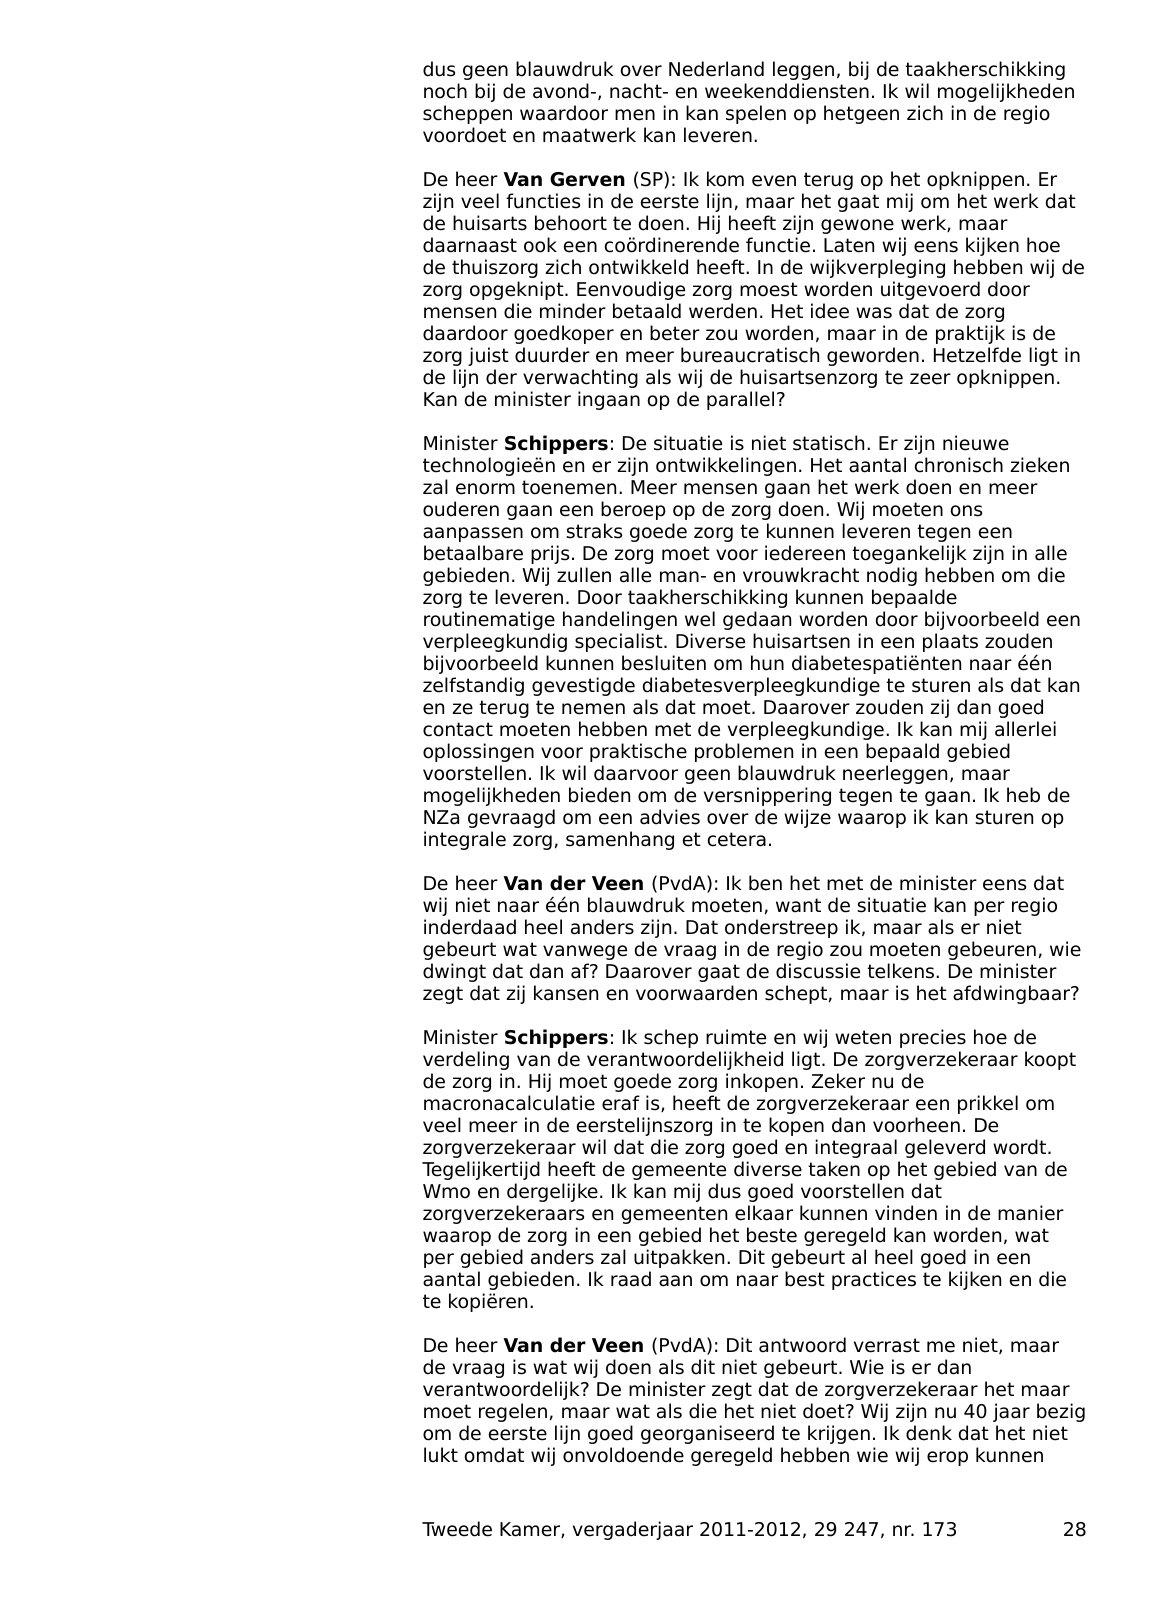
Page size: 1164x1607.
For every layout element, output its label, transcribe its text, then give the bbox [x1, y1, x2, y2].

text De heer Van der Veen (PvdA): Ik ben het met de minister eens dat wij niet naar één blauwdruk moeten, want de situatie kan per regio inderdaad heel anders zijn. Dat onderstreep ik, maar als er niet gebeurt wat vanwege de vraag in de regio zou moeten gebeuren, wie dwingt dat dan af? Daarover gaat de discussie telkens. De minister zegt dat zij kansen en voorwaarden schept, maar is het afdwingbaar? [422, 873, 1087, 1005]
text Minister Schippers: De situatie is niet statisch. Er zijn nieuwe technologieën en er zijn ontwikkelingen. Het aantal chronisch zieken zal enorm toenemen. Meer mensen gaan het werk doen en meer ouderen gaan een beroep op de zorg doen. Wij moeten ons aanpassen om straks goede zorg te kunnen leveren tegen een betaalbare prijs. De zorg moet voor iedereen toegankelijk zijn in alle gebieden. Wij zullen alle man- en vrouwkracht nodig hebben om die zorg te leveren. Door taakherschikking kunnen bepaalde routinematige handelingen wel gedaan worden door bijvoorbeeld een verpleegkundig specialist. Diverse huisartsen in een plaats zouden bijvoorbeeld kunnen besluiten om hun diabetespatiënten naar één zelfstandig gevestigde diabetesverpleegkundige te sturen als dat kan en ze terug te nemen als dat moet. Daarover zouden zij dan goed contact moeten hebben met de verpleegkundige. Ik kan mij allerlei oplossingen voor praktische problemen in een bepaald gebied voorstellen. Ik wil daarvoor geen blauwdruk neerleggen, maar mogelijkheden bieden om de versnippering tegen te gaan. Ik heb de NZa gevraagd om een advies over de wijze waarop ik kan sturen op integrale zorg, samenhang et cetera. [422, 433, 1087, 851]
text De heer Van der Veen (PvdA): Dit antwoord verrast me niet, maar de vraag is wat wij doen als dit niet gebeurt. Wie is er dan verantwoordelijk? De minister zegt dat de zorgverzekeraar het maar moet regelen, maar wat als die het niet doet? Wij zijn nu 40 jaar bezig om de eerste lijn goed georganiseerd te krijgen. Ik denk dat het niet lukt omdat wij onvoldoende geregeld hebben wie wij erop kunnen [422, 1335, 1087, 1467]
text Minister Schippers: Ik schep ruimte en wij weten precies hoe de verdeling van de verantwoordelijkheid ligt. De zorgverzekeraar koopt de zorg in. Hij moet goede zorg inkopen. Zeker nu de macronacalculatie eraf is, heeft de zorgverzekeraar een prikkel om veel meer in de eerstelijnszorg in te kopen dan voorheen. De zorgverzekeraar wil dat die zorg goed en integraal geleverd wordt. Tegelijkertijd heeft de gemeente diverse taken op het gebied van de Wmo en dergelijke. Ik kan mij dus goed voorstellen dat zorgverzekeraars en gemeenten elkaar kunnen vinden in de manier waarop de zorg in een gebied het beste geregeld kan worden, wat per gebied anders zal uitpakken. Dit gebeurt al heel goed in een aantal gebieden. Ik raad aan om naar best practices te kijken en die te kopiëren. [422, 1027, 1087, 1313]
text De heer Van Gerven (SP): Ik kom even terug op het opknippen. Er zijn veel functies in de eerste lijn, maar het gaat mij om het werk dat de huisarts behoort te doen. Hij heeft zijn gewone werk, maar daarnaast ook een coördinerende functie. Laten wij eens kijken hoe de thuiszorg zich ontwikkeld heeft. In de wijkverpleging hebben wij de zorg opgeknipt. Eenvoudige zorg moest worden uitgevoerd door mensen die minder betaald werden. Het idee was dat de zorg daardoor goedkoper en beter zou worden, maar in de praktijk is de zorg juist duurder en meer bureaucratisch geworden. Hetzelfde ligt in de lijn der verwachting als wij de huisartsenzorg te zeer opknippen. Kan de minister ingaan op de parallel? [422, 169, 1087, 411]
text dus geen blauwdruk over Nederland leggen, bij de taakherschikking noch bij de avond-, nacht- en weekenddiensten. Ik wil mogelijkheden scheppen waardoor men in kan spelen op hetgeen zich in de regio voordoet en maatwerk kan leveren. [422, 59, 1087, 147]
